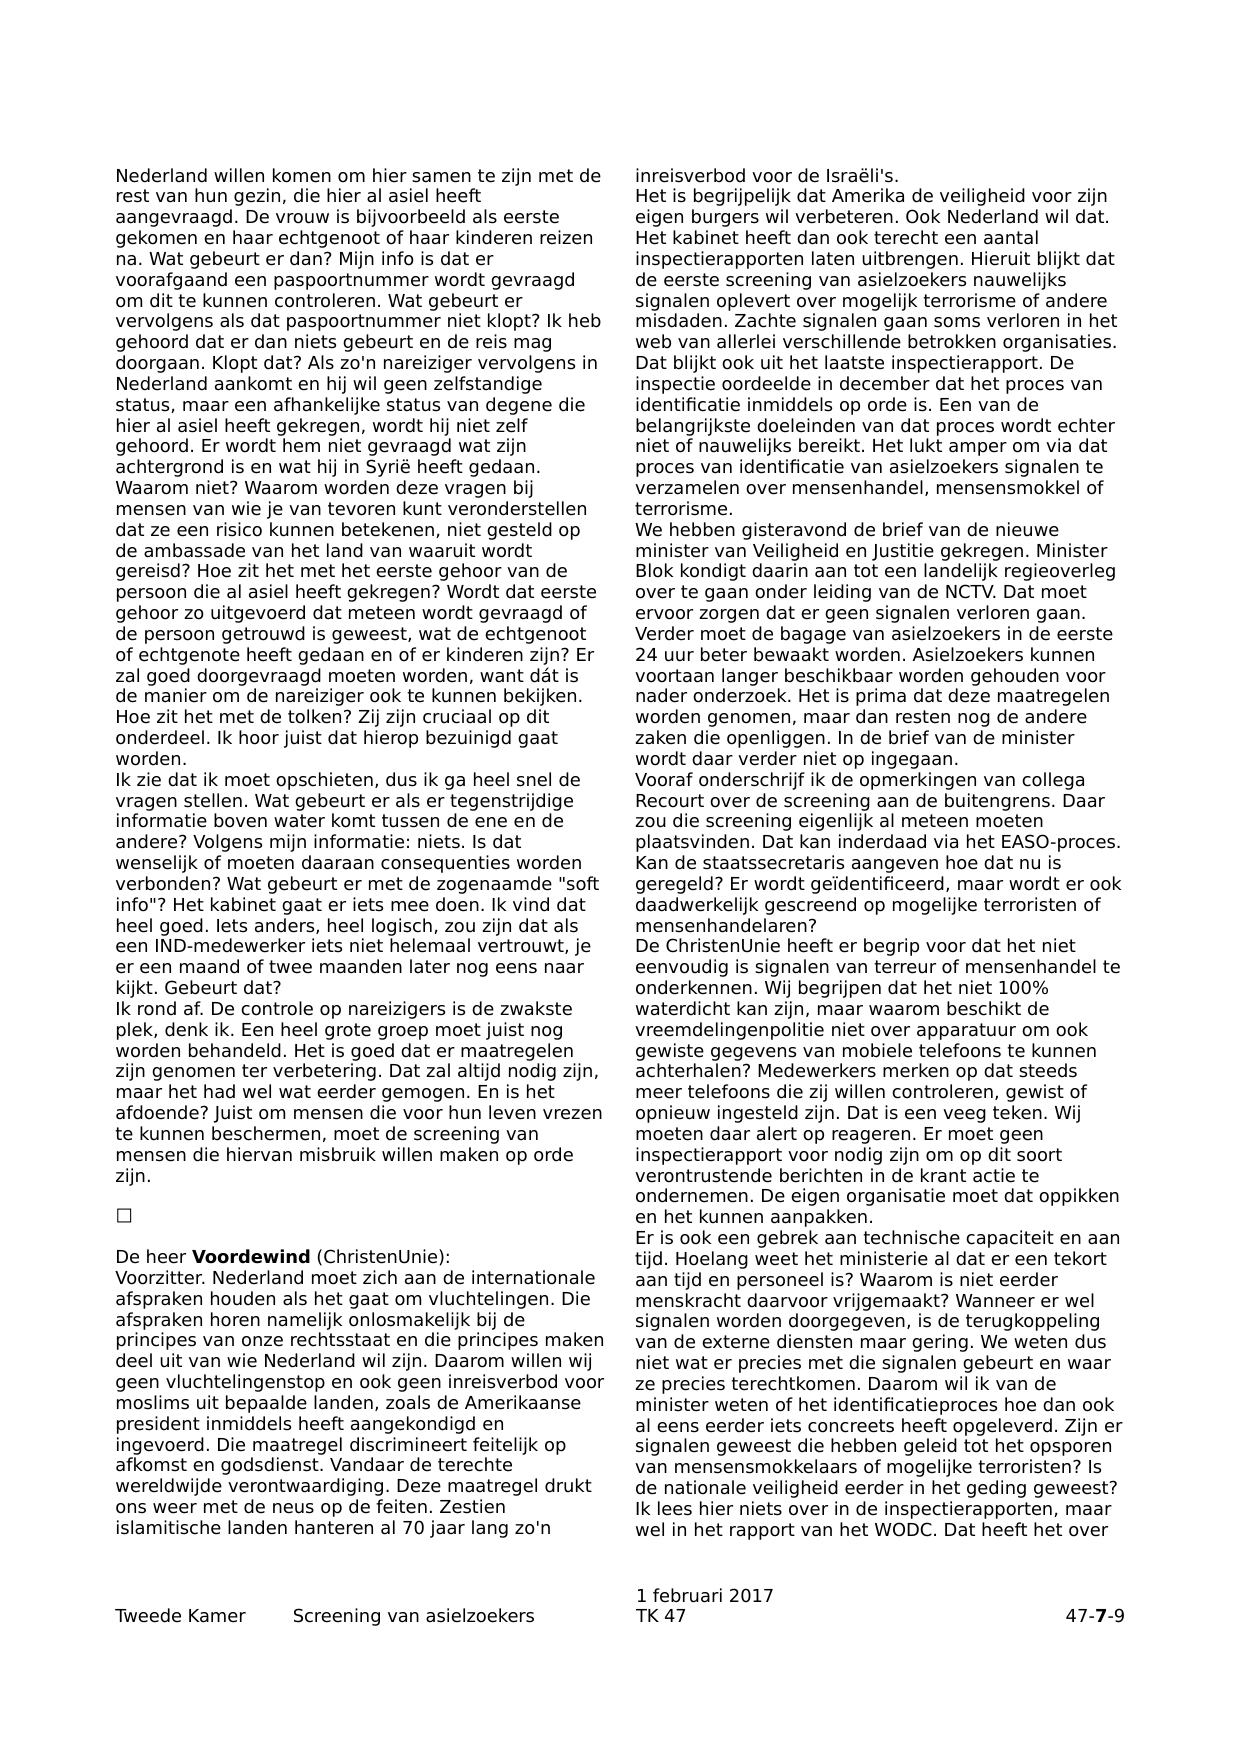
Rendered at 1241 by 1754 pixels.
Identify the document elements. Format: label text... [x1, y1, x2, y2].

text inreisverbod voor de Israëli's. [635, 165, 1125, 186]
text Voorzitter. Nederland moet zich aan de internationale afspraken houden als het gaat om vluchtelingen. Die afspraken horen namelijk onlosmakelijk bij de principes van onze rechtsstaat en die principes maken deel uit van wie Nederland wil zijn. Daarom willen wij geen vluchtelingenstop en ook geen inreisverbod voor moslims uit bepaalde landen, zoals de Amerikaanse president inmiddels heeft aangekondigd en ingevoerd. Die maatregel discrimineert feitelijk op afkomst en godsdienst. Vandaar de terechte wereldwijde verontwaardiging. Deze maatregel drukt ons weer met de neus op de feiten. Zestien islamitische landen hanteren al 70 jaar lang zo'n [115, 1268, 605, 1538]
text Het is begrijpelijk dat Amerika de veiligheid voor zijn eigen burgers wil verbeteren. Ook Nederland wil dat. Het kabinet heeft dan ook terecht een aantal inspectierapporten laten uitbrengen. Hieruit blijkt dat de eerste screening van asielzoekers nauwelijks signalen oplevert over mogelijk terrorisme of andere misdaden. Zachte signalen gaan soms verloren in het web van allerlei verschillende betrokken organisaties. Dat blijkt ook uit het laatste inspectierapport. De inspectie oordeelde in december dat het proces van identificatie inmiddels op orde is. Een van de belangrijkste doeleinden van dat proces wordt echter niet of nauwelijks bereikt. Het lukt amper om via dat proces van identificatie van asielzoekers signalen te verzamelen over mensenhandel, mensensmokkel of terrorisme. [635, 186, 1125, 519]
text De ChristenUnie heeft er begrip voor dat het niet eenvoudig is signalen van terreur of mensenhandel te onderkennen. Wij begrijpen dat het niet 100% waterdicht kan zijn, maar waarom beschikt de vreemdelingenpolitie niet over apparatuur om ook gewiste gegevens van mobiele telefoons te kunnen achterhalen? Medewerkers merken op dat steeds meer telefoons die zij willen controleren, gewist of opnieuw ingesteld zijn. Dat is een veeg teken. Wij moeten daar alert op reageren. Er moet geen inspectierapport voor nodig zijn om op dit soort verontrustende berichten in de krant actie te ondernemen. De eigen organisatie moet dat oppikken en het kunnen aanpakken. [635, 936, 1125, 1228]
text De heer Voordewind (ChristenUnie): [115, 1247, 605, 1268]
text We hebben gisteravond de brief van de nieuwe minister van Veiligheid en Justitie gekregen. Minister Blok kondigt daarin aan tot een landelijk regieoverleg over te gaan onder leiding van de NCTV. Dat moet ervoor zorgen dat er geen signalen verloren gaan. Verder moet de bagage van asielzoekers in de eerste 24 uur beter bewaakt worden. Asielzoekers kunnen voortaan langer beschikbaar worden gehouden voor nader onderzoek. Het is prima dat deze maatregelen worden genomen, maar dan resten nog de andere zaken die openliggen. In de brief van de minister wordt daar verder niet op ingegaan. [635, 519, 1125, 769]
text Er is ook een gebrek aan technische capaciteit en aan tijd. Hoelang weet het ministerie al dat er een tekort aan tijd en personeel is? Waarom is niet eerder menskracht daarvoor vrijgemaakt? Wanneer er wel signalen worden doorgegeven, is de terugkoppeling van de externe diensten maar gering. We weten dus niet wat er precies met die signalen gebeurt en waar ze precies terechtkomen. Daarom wil ik van de minister weten of het identificatieproces hoe dan ook al eens eerder iets concreets heeft opgeleverd. Zijn er signalen geweest die hebben geleid tot het opsporen van mensensmokkelaars of mogelijke terroristen? Is de nationale veiligheid eerder in het geding geweest? Ik lees hier niets over in de inspectierapporten, maar wel in het rapport van het WODC. Dat heeft het over [635, 1228, 1125, 1540]
text Nederland willen komen om hier samen te zijn met de rest van hun gezin, die hier al asiel heeft aangevraagd. De vrouw is bijvoorbeeld als eerste gekomen en haar echtgenoot of haar kinderen reizen na. Wat gebeurt er dan? Mijn info is dat er voorafgaand een paspoortnummer wordt gevraagd om dit te kunnen controleren. Wat gebeurt er vervolgens als dat paspoortnummer niet klopt? Ik heb gehoord dat er dan niets gebeurt en de reis mag doorgaan. Klopt dat? Als zo'n nareiziger vervolgens in Nederland aankomt en hij wil geen zelfstandige status, maar een afhankelijke status van degene die hier al asiel heeft gekregen, wordt hij niet zelf gehoord. Er wordt hem niet gevraagd wat zijn achtergrond is en wat hij in Syrië heeft gedaan. Waarom niet? Waarom worden deze vragen bij mensen van wie je van tevoren kunt veronderstellen dat ze een risico kunnen betekenen, niet gesteld op de ambassade van het land van waaruit wordt gereisd? Hoe zit het met het eerste gehoor van de persoon die al asiel heeft gekregen? Wordt dat eerste gehoor zo uitgevoerd dat meteen wordt gevraagd of de persoon getrouwd is geweest, wat de echtgenoot of echtgenote heeft gedaan en of er kinderen zijn? Er zal goed doorgevraagd moeten worden, want dát is de manier om de nareiziger ook te kunnen bekijken. Hoe zit het met de tolken? Zij zijn cruciaal op dit onderdeel. Ik hoor juist dat hierop bezuinigd gaat worden. [115, 165, 605, 769]
text Ik rond af. De controle op nareizigers is de zwakste plek, denk ik. Een heel grote groep moet juist nog worden behandeld. Het is goed dat er maatregelen zijn genomen ter verbetering. Dat zal altijd nodig zijn, maar het had wel wat eerder gemogen. En is het afdoende? Juist om mensen die voor hun leven vrezen te kunnen beschermen, moet de screening van mensen die hiervan misbruik willen maken op orde zijn. [115, 999, 605, 1186]
text ⬜ [115, 1206, 605, 1227]
text Vooraf onderschrijf ik de opmerkingen van collega Recourt over de screening aan de buitengrens. Daar zou die screening eigenlijk al meteen moeten plaatsvinden. Dat kan inderdaad via het EASO-proces. Kan de staatssecretaris aangeven hoe dat nu is geregeld? Er wordt geïdentificeerd, maar wordt er ook daadwerkelijk gescreend op mogelijke terroristen of mensenhandelaren? [635, 769, 1125, 936]
text Ik zie dat ik moet opschieten, dus ik ga heel snel de vragen stellen. Wat gebeurt er als er tegenstrijdige informatie boven water komt tussen de ene en de andere? Volgens mijn informatie: niets. Is dat wenselijk of moeten daaraan consequenties worden verbonden? Wat gebeurt er met de zogenaamde "soft info"? Het kabinet gaat er iets mee doen. Ik vind dat heel goed. Iets anders, heel logisch, zou zijn dat als een IND-medewerker iets niet helemaal vertrouwt, je er een maand of twee maanden later nog eens naar kijkt. Gebeurt dat? [115, 769, 605, 999]
